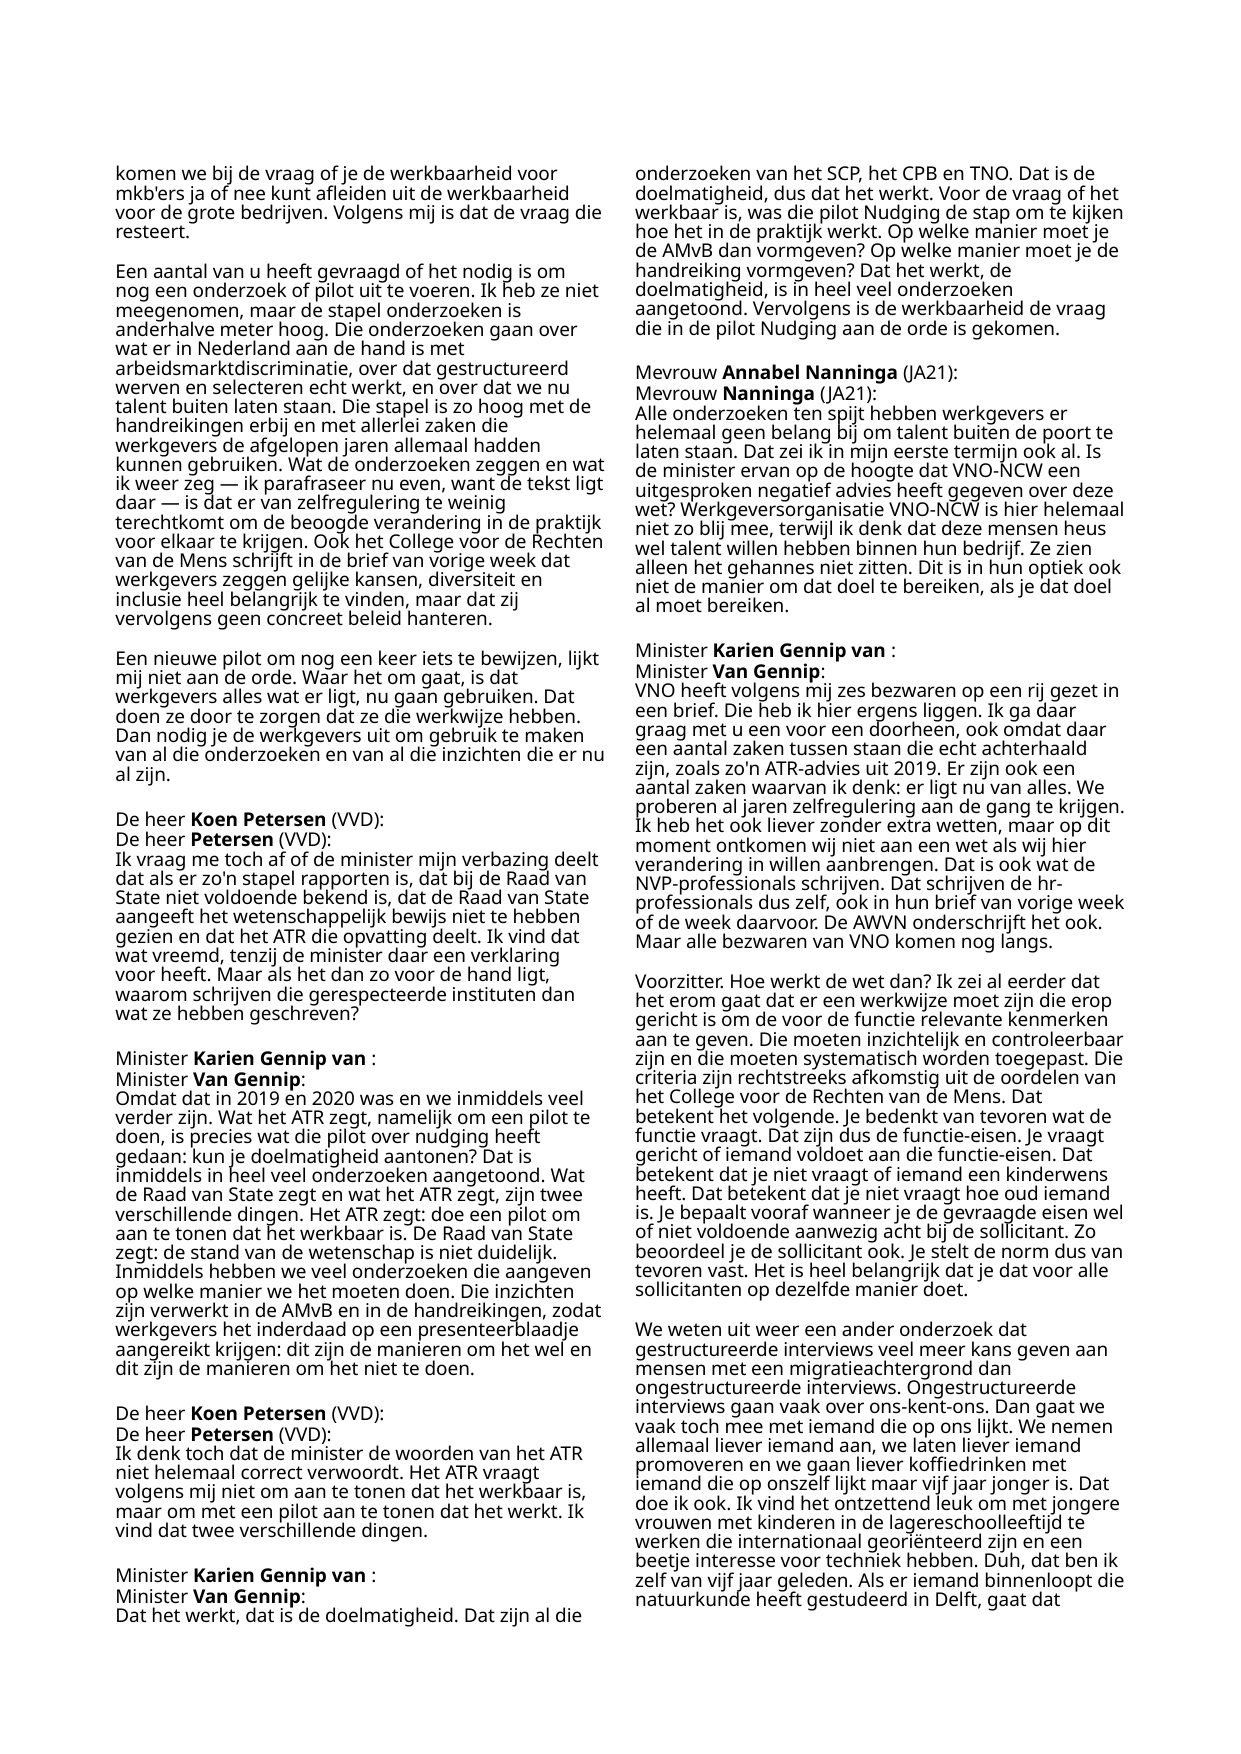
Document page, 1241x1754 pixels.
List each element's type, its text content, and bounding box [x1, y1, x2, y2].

text De heer Petersen (VVD): [115, 1426, 605, 1445]
text De heer Petersen (VVD): [115, 831, 605, 851]
text Omdat dat in 2019 en 2020 was en we inmiddels veel verder zijn. Wat het ATR zegt, namelijk om een pilot te doen, is precies wat die pilot over nudging heeft gedaan: kun je doelmatigheid aantonen? Dat is inmiddels in heel veel onderzoeken aangetoond. Wat de Raad van State zegt en wat het ATR zegt, zijn twee verschillende dingen. Het ATR zegt: doe een pilot om aan te tonen dat het werkbaar is. De Raad van State zegt: de stand van de wetenschap is niet duidelijk. Inmiddels hebben we veel onderzoeken die aangeven op welke manier we het moeten doen. Die inzichten zijn verwerkt in de AMvB en in de handreikingen, zodat werkgevers het inderdaad op een presenteerblaadje aangereikt krijgen: dit zijn de manieren om het wel en dit zijn de manieren om het niet te doen. [115, 1090, 605, 1379]
text Mevrouw Nanninga (JA21): [635, 385, 1125, 404]
text Dat het werkt, dat is de doelmatigheid. Dat zijn al die [115, 1607, 605, 1626]
text Minister Van Gennip: [115, 1071, 605, 1090]
text Mevrouw Annabel Nanninga (JA21): [635, 359, 1125, 385]
text Minister Karien Gennip van : [115, 1045, 605, 1071]
text Alle onderzoeken ten spijt hebben werkgevers er helemaal geen belang bij om talent buiten de poort te laten staan. Dat zei ik in mijn eerste termijn ook al. Is de minister ervan op de hoogte dat VNO-NCW een uitgesproken negatief advies heeft gegeven over deze wet? Werkgeversorganisatie VNO-NCW is hier helemaal niet zo blij mee, terwijl ik denk dat deze mensen heus wel talent willen hebben binnen hun bedrijf. Ze zien alleen het gehannes niet zitten. Dit is in hun optiek ook niet de manier om dat doel te bereiken, als je dat doel al moet bereiken. [635, 404, 1125, 617]
text Een nieuwe pilot om nog een keer iets te bewijzen, lijkt mij niet aan de orde. Waar het om gaat, is dat werkgevers alles wat er ligt, nu gaan gebruiken. Dat doen ze door te zorgen dat ze die werkwijze hebben. Dan nodig je de werkgevers uit om gebruik te maken van al die onderzoeken en van al die inzichten die er nu al zijn. [115, 650, 605, 785]
text komen we bij de vraag of je de werkbaarheid voor mkb'ers ja of nee kunt afleiden uit de werkbaarheid voor de grote bedrijven. Volgens mij is dat de vraag die resteert. [115, 165, 605, 242]
text Minister Van Gennip: [635, 663, 1125, 682]
text Ik vraag me toch af of de minister mijn verbazing deelt dat als er zo'n stapel rapporten is, dat bij de Raad van State niet voldoende bekend is, dat de Raad van State aangeeft het wetenschappelijk bewijs niet te hebben gezien en dat het ATR die opvatting deelt. Ik vind dat wat vreemd, tenzij de minister daar een verklaring voor heeft. Maar als het dan zo voor de hand ligt, waarom schrijven die gerespecteerde instituten dan wat ze hebben geschreven? [115, 851, 605, 1024]
text De heer Koen Petersen (VVD): [115, 806, 605, 831]
text Voorzitter. Hoe werkt de wet dan? Ik zei al eerder dat het erom gaat dat er een werkwijze moet zijn die erop gericht is om de voor de functie relevante kenmerken aan te geven. Die moeten inzichtelijk en controleerbaar zijn en die moeten systematisch worden toegepast. Die criteria zijn rechtstreeks afkomstig uit de oordelen van het College voor de Rechten van de Mens. Dat betekent het volgende. Je bedenkt van tevoren wat de functie vraagt. Dat zijn dus de functie-eisen. Je vraagt gericht of iemand voldoet aan die functie-eisen. Dat betekent dat je niet vraagt of iemand een kinderwens heeft. Dat betekent dat je niet vraagt hoe oud iemand is. Je bepaalt vooraf wanneer je de gevraagde eisen wel of niet voldoende aanwezig acht bij de sollicitant. Zo beoordeel je de sollicitant ook. Je stelt de norm dus van tevoren vast. Het is heel belangrijk dat je dat voor alle sollicitanten op dezelfde manier doet. [635, 973, 1125, 1301]
text Een aantal van u heeft gevraagd of het nodig is om nog een onderzoek of pilot uit te voeren. Ik heb ze niet meegenomen, maar de stapel onderzoeken is anderhalve meter hoog. Die onderzoeken gaan over wat er in Nederland aan de hand is met arbeidsmarktdiscriminatie, over dat gestructureerd werven en selecteren echt werkt, en over dat we nu talent buiten laten staan. Die stapel is zo hoog met de handreikingen erbij en met allerlei zaken die werkgevers de afgelopen jaren allemaal hadden kunnen gebruiken. Wat de onderzoeken zeggen en wat ik weer zeg — ik parafraseer nu even, want de tekst ligt daar — is dat er van zelfregulering te weinig terechtkomt om de beoogde verandering in de praktijk voor elkaar te krijgen. Ook het College voor de Rechten van de Mens schrijft in de brief van vorige week dat werkgevers zeggen gelijke kansen, diversiteit en inclusie heel belangrijk te vinden, maar dat zij vervolgens geen concreet beleid hanteren. [115, 263, 605, 629]
text We weten uit weer een ander onderzoek dat gestructureerde interviews veel meer kans geven aan mensen met een migratieachtergrond dan ongestructureerde interviews. Ongestructureerde interviews gaan vaak over ons-kent-ons. Dan gaat we vaak toch mee met iemand die op ons lijkt. We nemen allemaal liever iemand aan, we laten liever iemand promoveren en we gaan liever koffiedrinken met iemand die op onszelf lijkt maar vijf jaar jonger is. Dat doe ik ook. Ik vind het ontzettend leuk om met jongere vrouwen met kinderen in de lagereschoolleeftijd te werken die internationaal georiënteerd zijn en een beetje interesse voor techniek hebben. Duh, dat ben ik zelf van vijf jaar geleden. Als er iemand binnenloopt die natuurkunde heeft gestudeerd in Delft, gaat dat [635, 1321, 1125, 1610]
text Minister Karien Gennip van : [115, 1562, 605, 1588]
text De heer Koen Petersen (VVD): [115, 1400, 605, 1426]
text Minister Van Gennip: [115, 1588, 605, 1607]
text VNO heeft volgens mij zes bezwaren op een rij gezet in een brief. Die heb ik hier ergens liggen. Ik ga daar graag met u een voor een doorheen, ook omdat daar een aantal zaken tussen staan die echt achterhaald zijn, zoals zo'n ATR-advies uit 2019. Er zijn ook een aantal zaken waarvan ik denk: er ligt nu van alles. We proberen al jaren zelfregulering aan de gang te krijgen. Ik heb het ook liever zonder extra wetten, maar op dit moment ontkomen wij niet aan een wet als wij hier verandering in willen aanbrengen. Dat is ook wat de NVP-professionals schrijven. Dat schrijven de hr-professionals dus zelf, ook in hun brief van vorige week of de week daarvoor. De AWVN onderschrijft het ook. Maar alle bezwaren van VNO komen nog langs. [635, 682, 1125, 952]
text onderzoeken van het SCP, het CPB en TNO. Dat is de doelmatigheid, dus dat het werkt. Voor de vraag of het werkbaar is, was die pilot Nudging de stap om te kijken hoe het in de praktijk werkt. Op welke manier moet je de AMvB dan vormgeven? Op welke manier moet je de handreiking vormgeven? Dat het werkt, de doelmatigheid, is in heel veel onderzoeken aangetoond. Vervolgens is de werkbaarheid de vraag die in de pilot Nudging aan de orde is gekomen. [635, 165, 1125, 339]
text Minister Karien Gennip van : [635, 637, 1125, 663]
text Ik denk toch dat de minister de woorden van het ATR niet helemaal correct verwoordt. Het ATR vraagt volgens mij niet om aan te tonen dat het werkbaar is, maar om met een pilot aan te tonen dat het werkt. Ik vind dat twee verschillende dingen. [115, 1445, 605, 1541]
